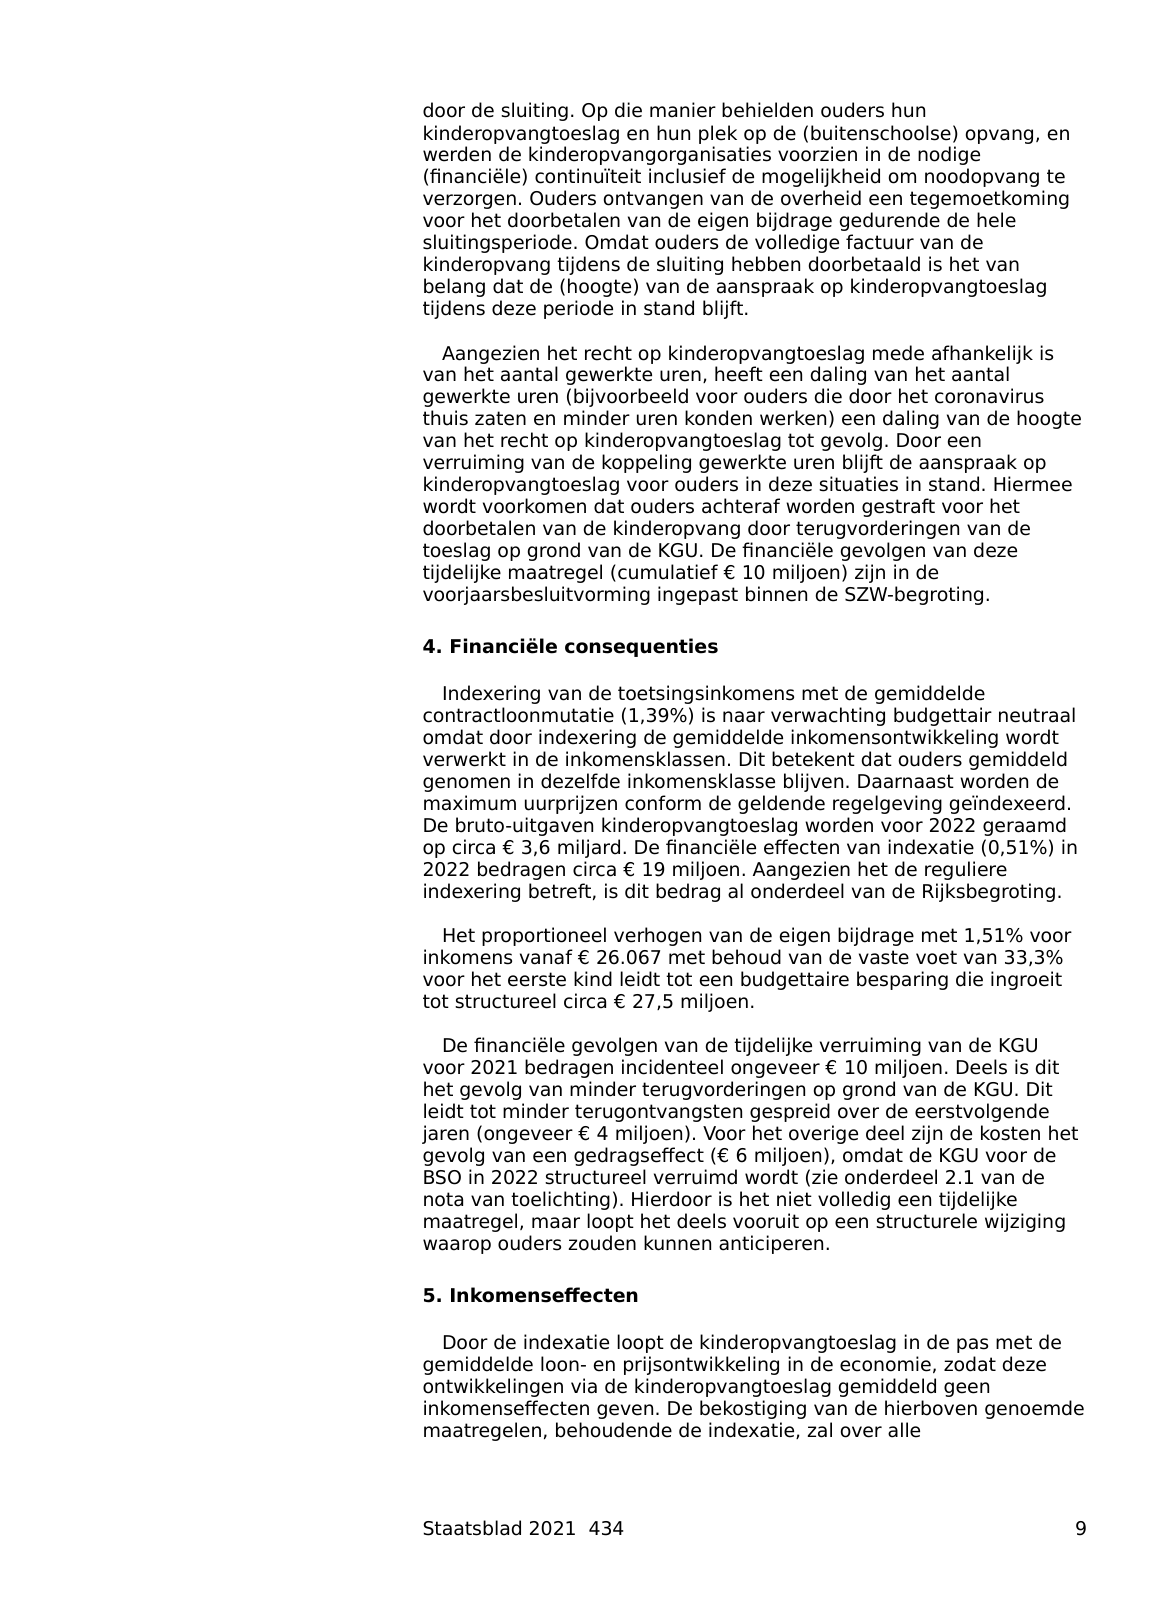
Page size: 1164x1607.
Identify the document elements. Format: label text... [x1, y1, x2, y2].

text De financiële gevolgen van de tijdelijke verruiming van de KGU voor 2021 bedragen incidenteel ongeveer € 10 miljoen. Deels is dit het gevolg van minder terugvorderingen op grond van de KGU. Dit leidt tot minder terugontvangsten gespreid over de eerstvolgende jaren (ongeveer € 4 miljoen). Voor het overige deel zijn de kosten het gevolg van een gedragseffect (€ 6 miljoen), omdat de KGU voor de BSO in 2022 structureel verruimd wordt (zie onderdeel 2.1 van de nota van toelichting). Hierdoor is het niet volledig een tijdelijke maatregel, maar loopt het deels vooruit op een structurele wijziging waarop ouders zouden kunnen anticiperen. [422, 1035, 1087, 1255]
subtitle 4. Financiële consequenties [422, 636, 1087, 658]
subtitle 5. Inkomenseffecten [422, 1285, 1087, 1307]
text Indexering van de toetsingsinkomens met de gemiddelde contractloonmutatie (1,39%) is naar verwachting budgettair neutraal omdat door indexering de gemiddelde inkomensontwikkeling wordt verwerkt in de inkomensklassen. Dit betekent dat ouders gemiddeld genomen in dezelfde inkomensklasse blijven. Daarnaast worden de maximum uurprijzen conform de geldende regelgeving geïndexeerd. De bruto-uitgaven kinderopvangtoeslag worden voor 2022 geraamd op circa € 3,6 miljard. De financiële effecten van indexatie (0,51%) in 2022 bedragen circa € 19 miljoen. Aangezien het de reguliere indexering betreft, is dit bedrag al onderdeel van de Rijksbegroting. [422, 683, 1087, 903]
text Door de indexatie loopt de kinderopvangtoeslag in de pas met de gemiddelde loon- en prijsontwikkeling in de economie, zodat deze ontwikkelingen via de kinderopvangtoeslag gemiddeld geen inkomenseffecten geven. De bekostiging van de hierboven genoemde maatregelen, behoudende de indexatie, zal over alle [422, 1332, 1087, 1442]
text door de sluiting. Op die manier behielden ouders hun kinderopvangtoeslag en hun plek op de (buitenschoolse) opvang, en werden de kinderopvangorganisaties voorzien in de nodige (financiële) continuïteit inclusief de mogelijkheid om noodopvang te verzorgen. Ouders ontvangen van de overheid een tegemoetkoming voor het doorbetalen van de eigen bijdrage gedurende de hele sluitingsperiode. Omdat ouders de volledige factuur van de kinderopvang tijdens de sluiting hebben doorbetaald is het van belang dat de (hoogte) van de aanspraak op kinderopvangtoeslag tijdens deze periode in stand blijft. [422, 100, 1087, 320]
text Aangezien het recht op kinderopvangtoeslag mede afhankelijk is van het aantal gewerkte uren, heeft een daling van het aantal gewerkte uren (bijvoorbeeld voor ouders die door het coronavirus thuis zaten en minder uren konden werken) een daling van de hoogte van het recht op kinderopvangtoeslag tot gevolg. Door een verruiming van de koppeling gewerkte uren blijft de aanspraak op kinderopvangtoeslag voor ouders in deze situaties in stand. Hiermee wordt voorkomen dat ouders achteraf worden gestraft voor het doorbetalen van de kinderopvang door terugvorderingen van de toeslag op grond van de KGU. De financiële gevolgen van deze tijdelijke maatregel (cumulatief € 10 miljoen) zijn in de voorjaarsbesluitvorming ingepast binnen de SZW-begroting. [422, 342, 1087, 606]
text Het proportioneel verhogen van de eigen bijdrage met 1,51% voor inkomens vanaf € 26.067 met behoud van de vaste voet van 33,3% voor het eerste kind leidt tot een budgettaire besparing die ingroeit tot structureel circa € 27,5 miljoen. [422, 925, 1087, 1013]
